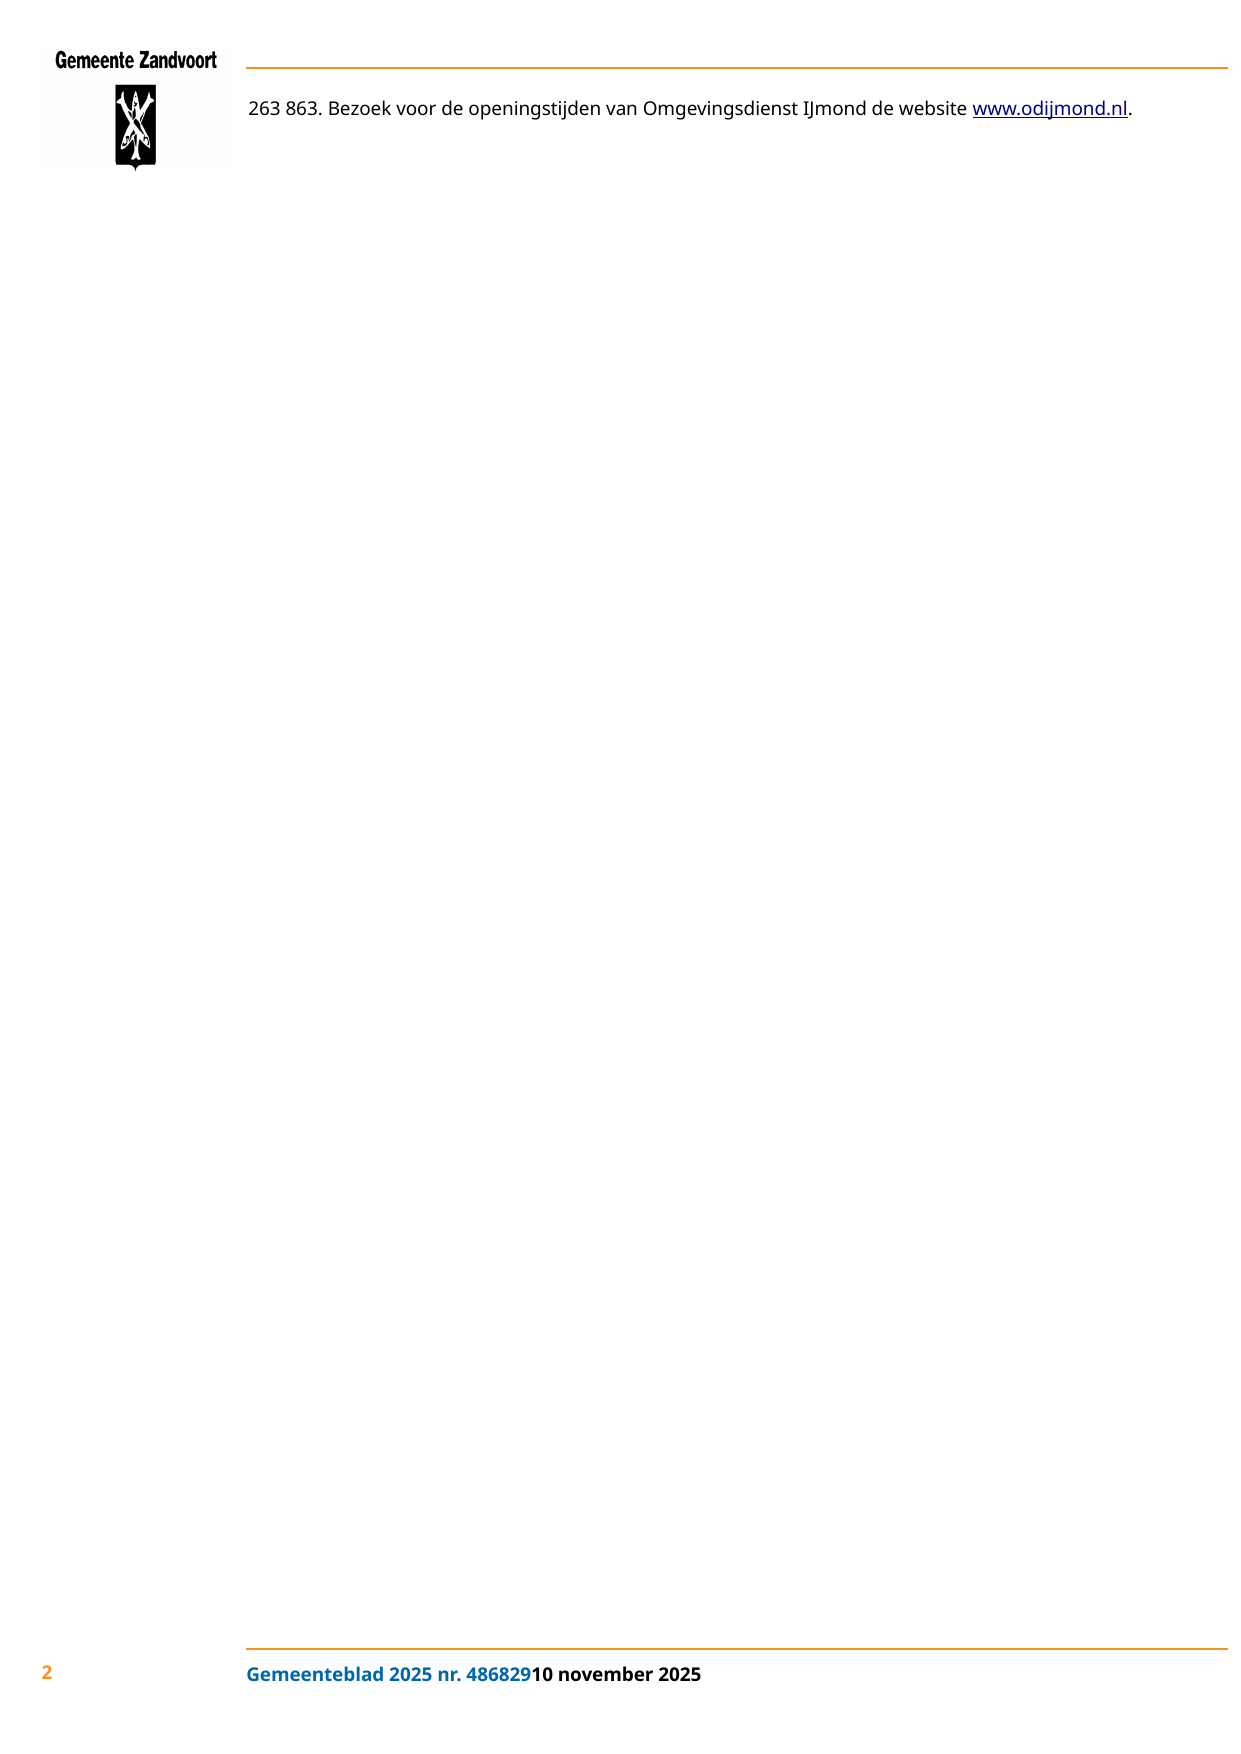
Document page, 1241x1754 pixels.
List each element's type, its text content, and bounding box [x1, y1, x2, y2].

text 263 863. Bezoek voor de openingstijden van Omgevingsdienst IJmond de website www.odijmond.nl. [248, 95, 1152, 121]
picture [41, 47, 231, 172]
